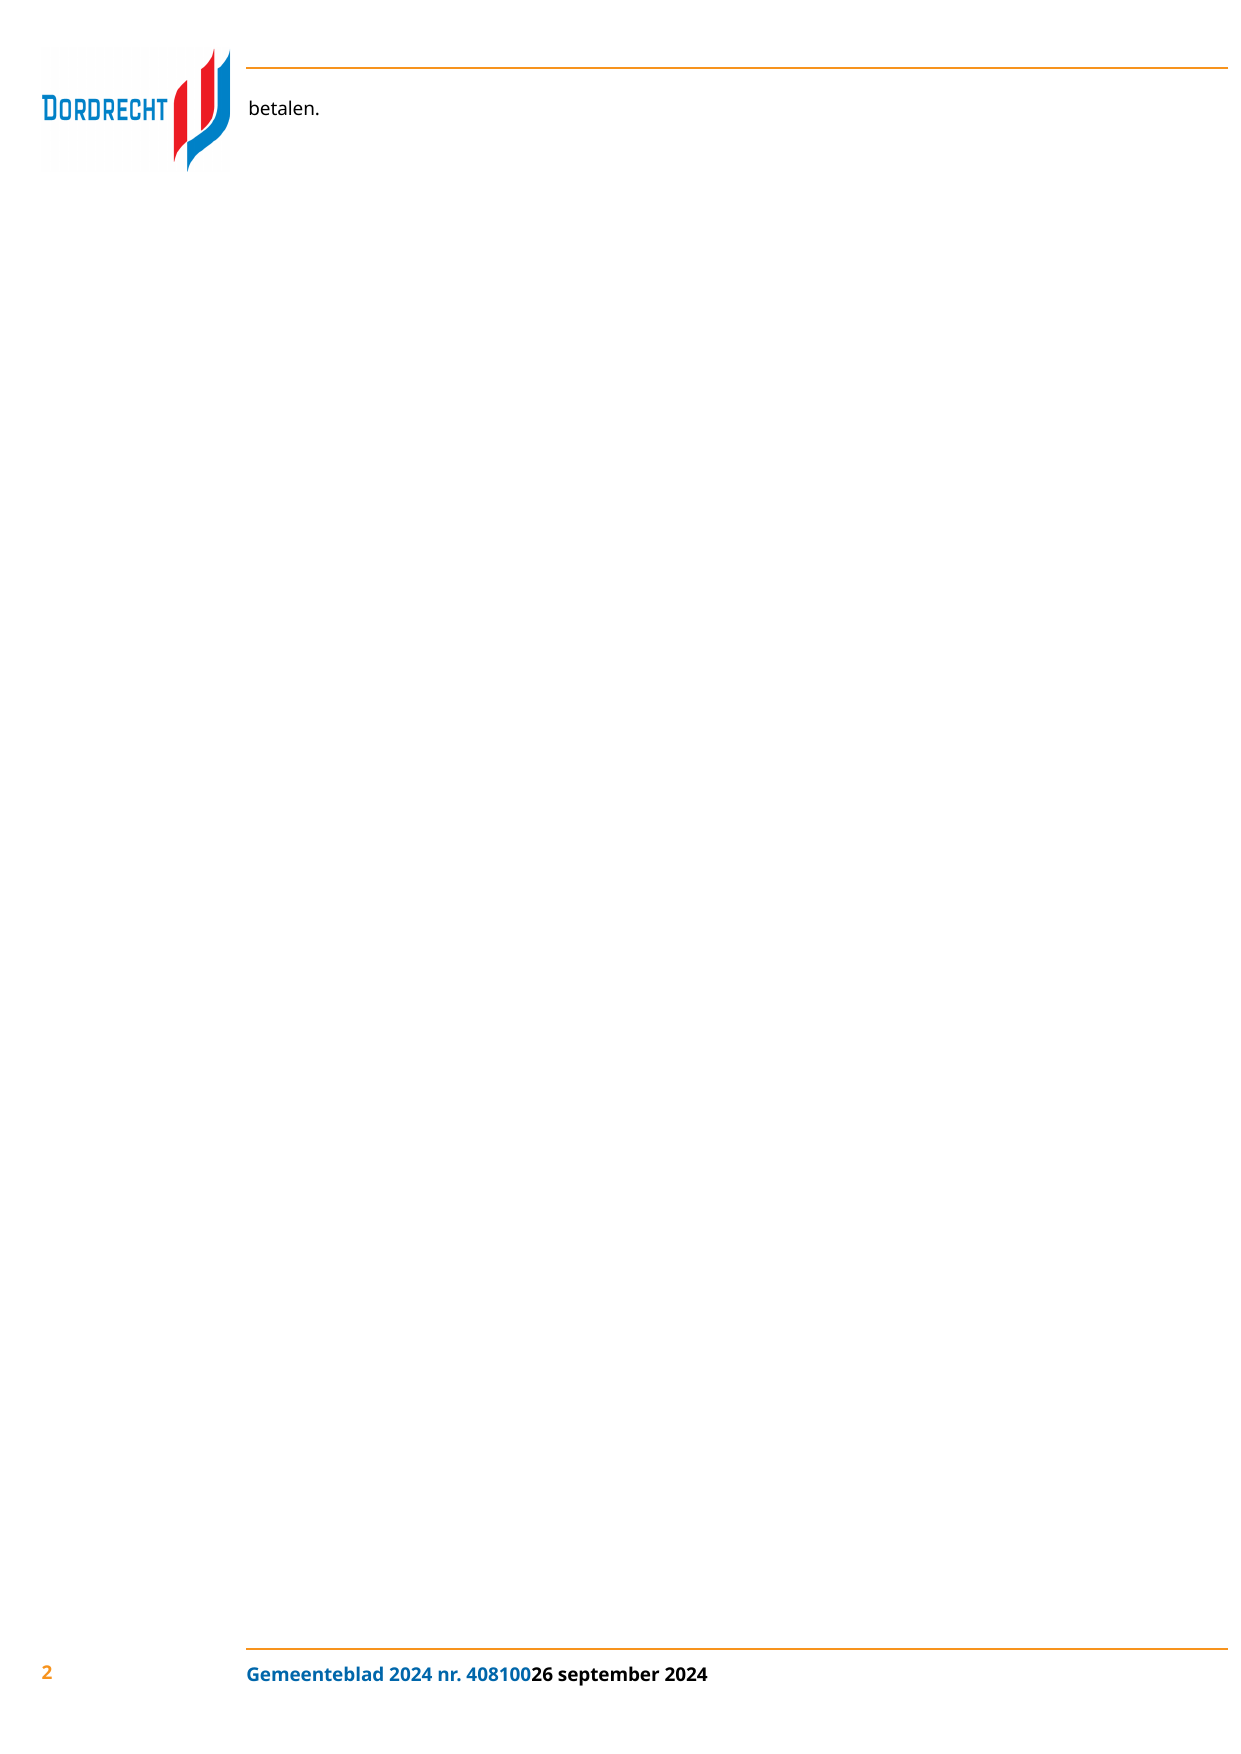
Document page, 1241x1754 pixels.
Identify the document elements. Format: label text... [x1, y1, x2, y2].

text betalen. [248, 95, 1152, 121]
picture [41, 47, 231, 172]
